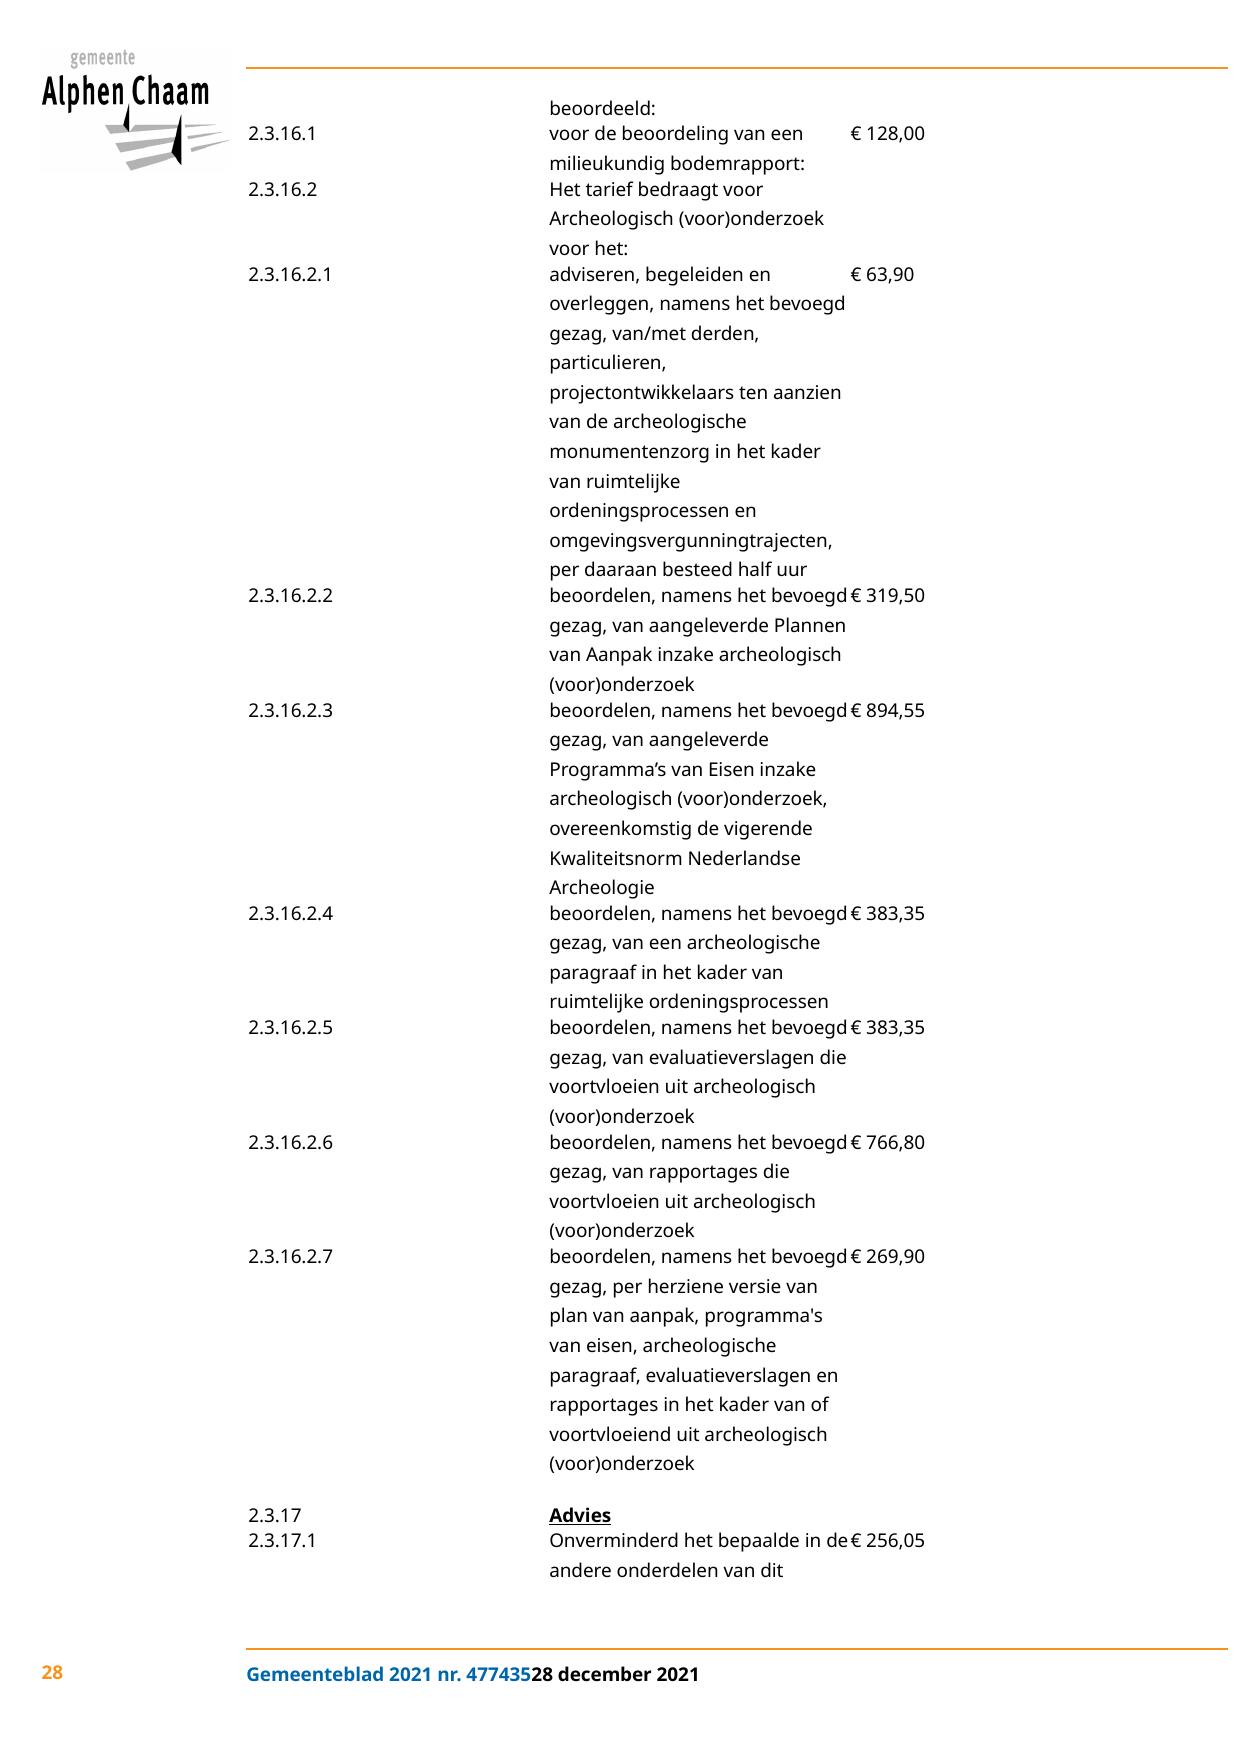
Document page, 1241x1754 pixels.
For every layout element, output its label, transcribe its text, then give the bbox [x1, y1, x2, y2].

table_cell 2.3.17 [248, 1502, 549, 1528]
table_cell 2.3.16.2.6 [248, 1129, 549, 1243]
table_cell beoordelen, namens het bevoegd gezag, van evaluatieverslagen die voortvloeien uit archeologisch (voor)onderzoek [549, 1015, 850, 1129]
table_cell Onverminderd het bepaalde in de andere onderdelen van dit [549, 1528, 850, 1583]
table_cell 2.3.16.2 [248, 176, 549, 261]
table_cell [850, 1476, 1152, 1502]
table_cell € 383,35 [850, 900, 1152, 1014]
table_cell beoordelen, namens het bevoegd gezag, van rapportages die voortvloeien uit archeologisch (voor)onderzoek [549, 1129, 850, 1243]
table_cell beoordelen, namens het bevoegd gezag, van aangeleverde Programma’s van Eisen inzake archeologisch (voor)onderzoek, overeenkomstig de vigerende Kwaliteitsnorm Nederlandse Archeologie [549, 697, 850, 900]
table_cell 2.3.16.2.3 [248, 697, 549, 900]
table_cell € 269,90 [850, 1244, 1152, 1476]
table_cell € 383,35 [850, 1015, 1152, 1129]
table_cell [850, 95, 1152, 121]
table_cell € 319,50 [850, 582, 1152, 697]
table_cell 2.3.16.2.2 [248, 582, 549, 697]
table_cell 2.3.17.1 [248, 1528, 549, 1583]
table_cell [248, 95, 549, 121]
table_cell [549, 1476, 850, 1502]
table_cell beoordeeld: [549, 95, 850, 121]
table_cell 2.3.16.2.5 [248, 1015, 549, 1129]
table_cell adviseren, begeleiden en overleggen, namens het bevoegd gezag, van/met derden, particulieren, projectontwikkelaars ten aanzien van de archeologische monumentenzorg in het kader van ruimtelijke ordeningsprocessen en omgevingsvergunningtrajecten, per daaraan besteed half uur [549, 261, 850, 582]
table_cell € 766,80 [850, 1129, 1152, 1243]
table_cell € 63,90 [850, 261, 1152, 582]
table_cell Het tarief bedraagt voor Archeologisch (voor)onderzoek voor het: [549, 176, 850, 261]
table_cell 2.3.16.2.4 [248, 900, 549, 1014]
table_cell Advies [549, 1502, 850, 1528]
table_cell [850, 176, 1152, 261]
table_cell [248, 1476, 549, 1502]
table_cell beoordelen, namens het bevoegd gezag, van een archeologische paragraaf in het kader van ruimtelijke ordeningsprocessen [549, 900, 850, 1014]
table_cell voor de beoordeling van een milieukundig bodemrapport: [549, 121, 850, 176]
table_cell € 894,55 [850, 697, 1152, 900]
table_cell € 128,00 [850, 121, 1152, 176]
table_cell 2.3.16.2.1 [248, 261, 549, 582]
picture [41, 47, 231, 172]
table_cell € 256,05 [850, 1528, 1152, 1583]
table_cell beoordelen, namens het bevoegd gezag, per herziene versie van plan van aanpak, programma's van eisen, archeologische paragraaf, evaluatieverslagen en rapportages in het kader van of voortvloeiend uit archeologisch (voor)onderzoek [549, 1244, 850, 1476]
table_cell [850, 1502, 1152, 1528]
table_cell beoordelen, namens het bevoegd gezag, van aangeleverde Plannen van Aanpak inzake archeologisch (voor)onderzoek [549, 582, 850, 697]
table_cell 2.3.16.2.7 [248, 1244, 549, 1476]
table_cell 2.3.16.1 [248, 121, 549, 176]
